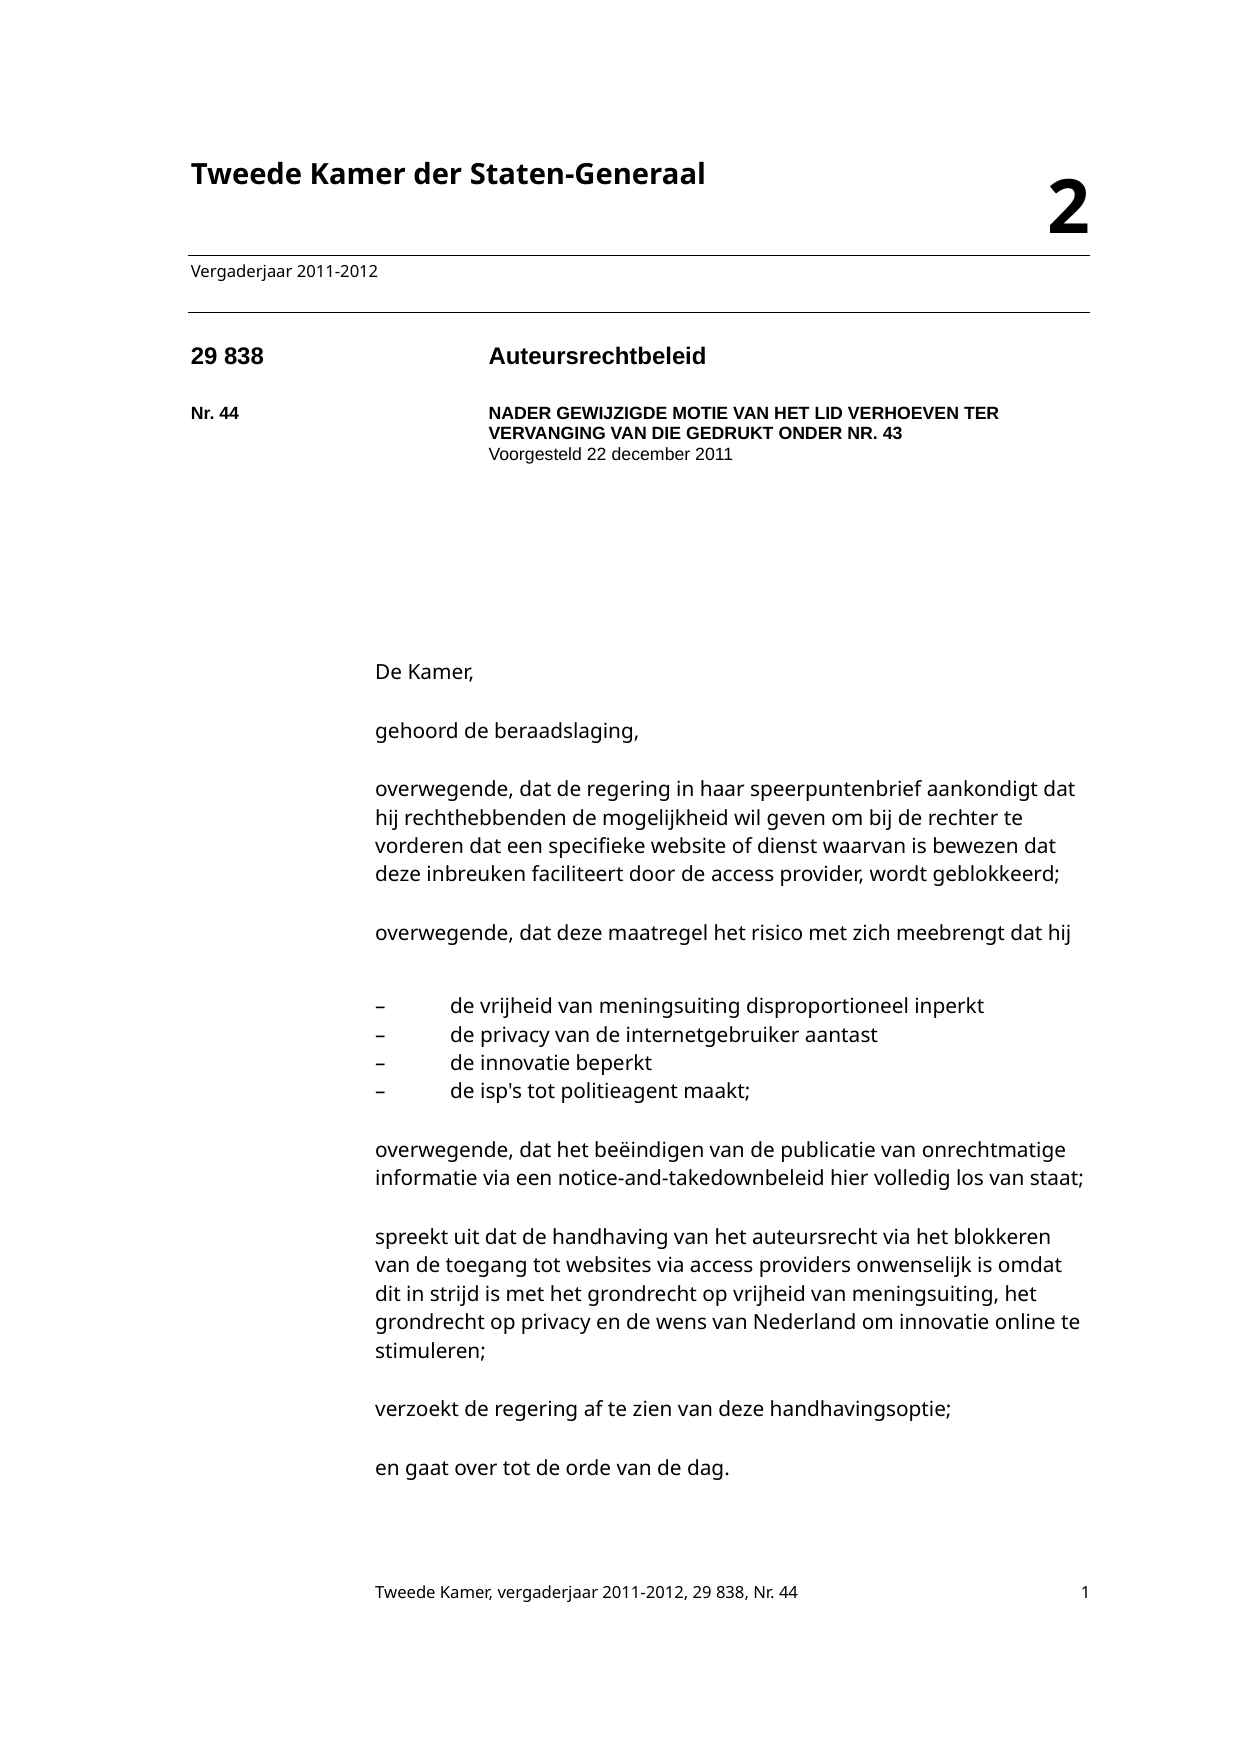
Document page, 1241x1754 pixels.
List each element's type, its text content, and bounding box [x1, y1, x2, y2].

text gehoord de beraadslaging, [375, 716, 1090, 744]
list de privacy van de internetgebruiker aantast [375, 1020, 1090, 1048]
text spreekt uit dat de handhaving van het auteursrecht via het blokkeren van de toegang tot websites via access providers onwenselijk is omdat dit in strijd is met het grondrecht op vrijheid van meningsuiting, het grondrecht op privacy en de wens van Nederland om innovatie online te stimuleren; [375, 1222, 1090, 1364]
text overwegende, dat de regering in haar speerpuntenbrief aankondigt dat hij rechthebbenden de mogelijkheid wil geven om bij de rechter te vorderen dat een specifieke website of dienst waarvan is bewezen dat deze inbreuken faciliteert door de access provider, wordt geblokkeerd; [375, 774, 1090, 888]
table_cell Auteursrechtbeleid [485, 339, 1090, 399]
table_cell [485, 313, 1090, 339]
list de vrijheid van meningsuiting disproportioneel inperkt [375, 991, 1090, 1020]
list de innovatie beperkt [375, 1048, 1090, 1077]
table_header 2 [910, 150, 1090, 255]
list de isp's tot politieagent maakt; [375, 1077, 1090, 1105]
text verzoekt de regering af te zien van deze handhavingsoptie; [375, 1394, 1090, 1423]
text en gaat over tot de orde van de dag. [375, 1453, 1090, 1481]
text overwegende, dat het beëindigen van de publicatie van onrechtmatige informatie via een notice-and-takedownbeleid hier volledig los van staat; [375, 1135, 1090, 1192]
text De Kamer, [375, 657, 1090, 686]
table_cell 29 838 [188, 339, 485, 399]
table_cell Nr. 44 [188, 399, 485, 539]
text overwegende, dat deze maatregel het risico met zich meebrengt dat hij [375, 918, 1090, 946]
table_header Tweede Kamer der Staten-Generaal [188, 150, 909, 255]
table_cell [188, 313, 485, 339]
table_cell Vergaderjaar 2011-2012 [188, 256, 485, 312]
table_cell NADER GEWIJZIGDE MOTIE VAN HET LID VERHOEVEN TER VERVANGING VAN DIE GEDRUKT ONDER NR. 43 Voorgesteld 22 december 2011 [485, 399, 1090, 539]
table_cell [485, 256, 1090, 312]
